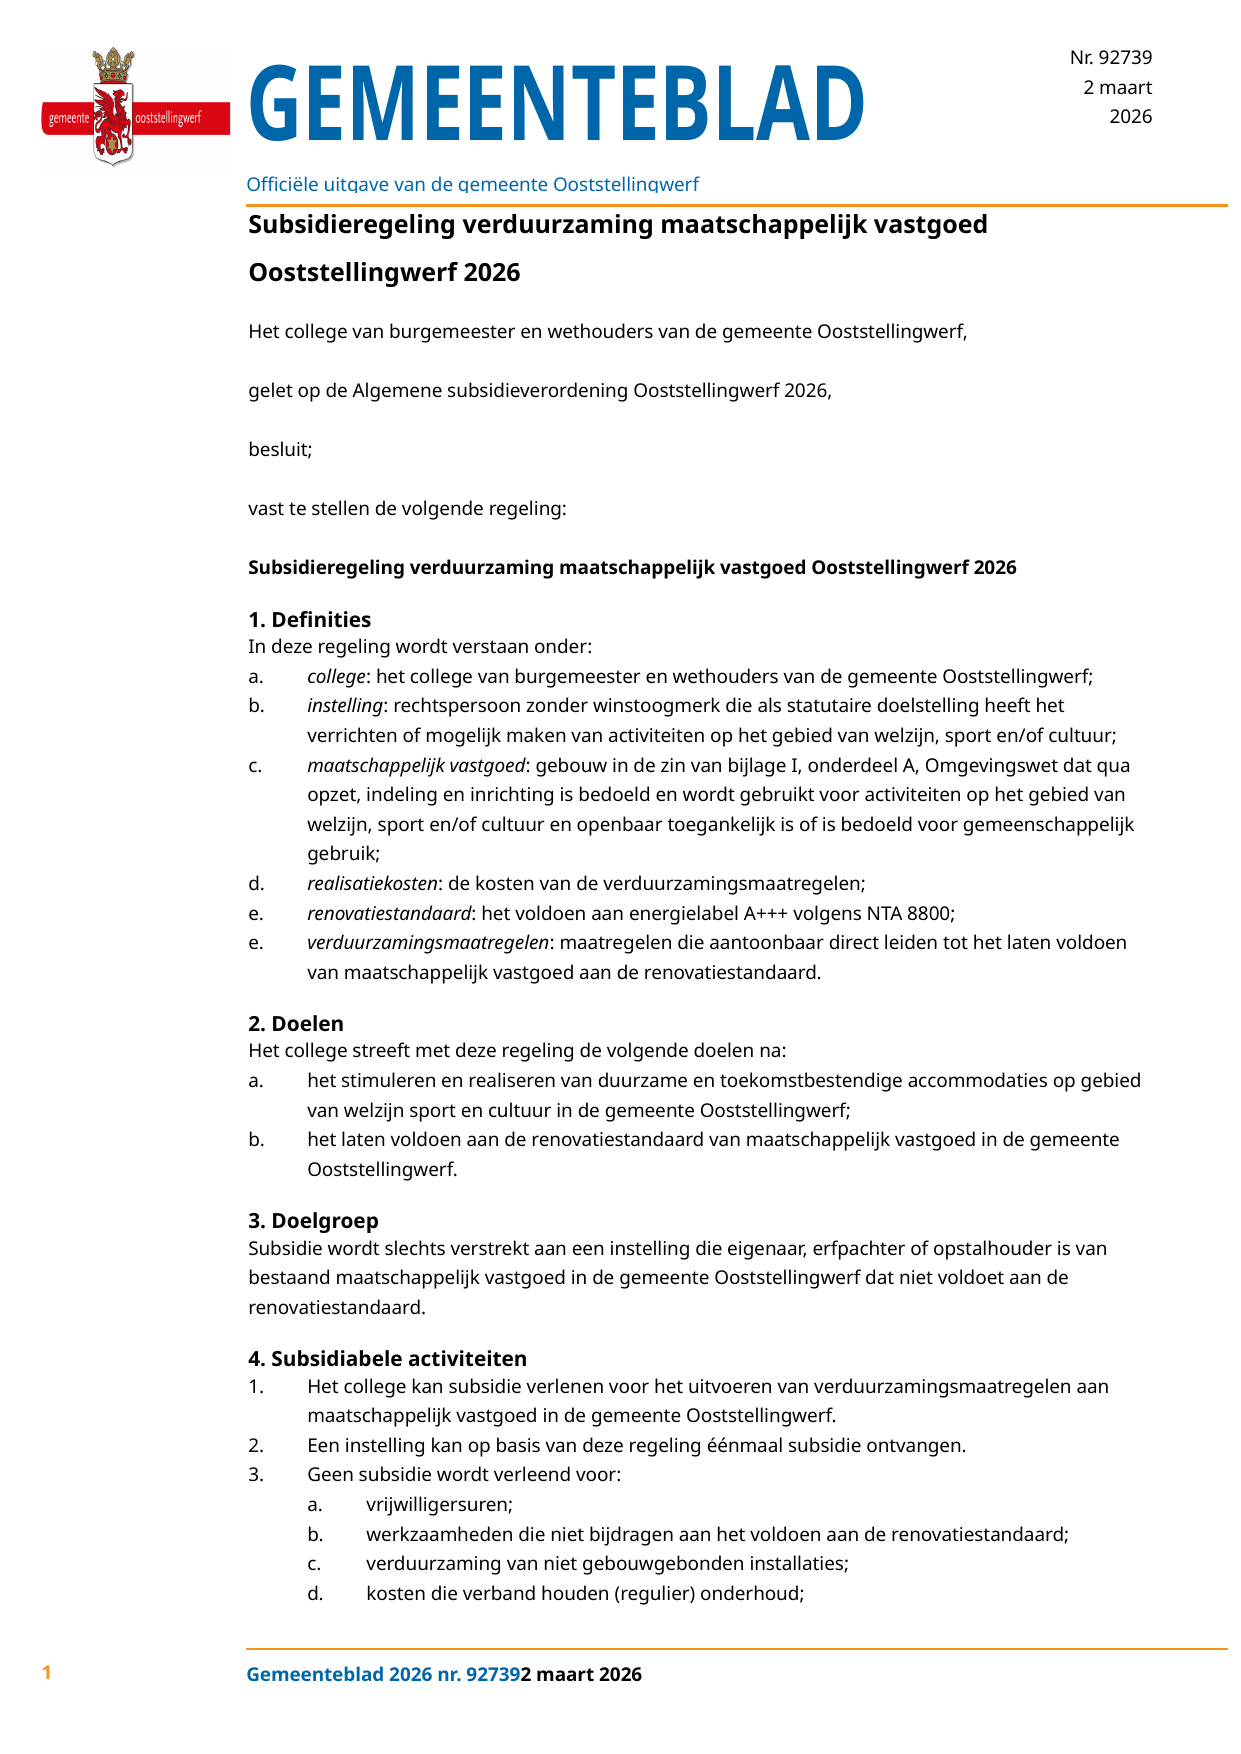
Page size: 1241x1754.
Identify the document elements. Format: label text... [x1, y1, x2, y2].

list Het college kan subsidie verlenen voor het uitvoeren van verduurzamingsmaatregelen aan maatschappelijk vastgoed in de gemeente Ooststellingwerf. [248, 1373, 1152, 1428]
list werkzaamheden die niet bijdragen aan het voldoen aan de renovatiestandaard; [307, 1521, 1152, 1547]
text vast te stellen de volgende regeling: [248, 495, 1152, 521]
list Geen subsidie wordt verleend voor: [248, 1462, 1152, 1487]
text 2. Doelen [248, 1009, 1152, 1038]
list college: het college van burgemeester en wethouders van de gemeente Ooststellingwerf; [248, 663, 1152, 689]
text 1. Definities [248, 605, 1152, 633]
text 4. Subsidiabele activiteiten [248, 1344, 1152, 1373]
list het laten voldoen aan de renovatiestandaard van maatschappelijk vastgoed in de gemeente Ooststellingwerf. [248, 1126, 1152, 1182]
list het stimuleren en realiseren van duurzame en toekomstbestendige accommodaties op gebied van welzijn sport en cultuur in de gemeente Ooststellingwerf; [248, 1067, 1152, 1123]
text Het college van burgemeester en wethouders van de gemeente Ooststellingwerf, [248, 318, 1152, 344]
list realisatiekosten: de kosten van de verduurzamingsmaatregelen; [248, 870, 1152, 896]
list verduurzamingsmaatregelen: maatregelen die aantoonbaar direct leiden tot het laten voldoen van maatschappelijk vastgoed aan de renovatiestandaard. [248, 929, 1152, 984]
picture [41, 47, 231, 172]
text besluit; [248, 436, 1152, 462]
list renovatiestandaard: het voldoen aan energielabel A+++ volgens NTA 8800; [248, 900, 1152, 925]
list Een instelling kan op basis van deze regeling éénmaal subsidie ontvangen. [248, 1432, 1152, 1458]
list verduurzaming van niet gebouwgebonden installaties; [307, 1550, 1152, 1576]
list maatschappelijk vastgoed: gebouw in de zin van bijlage I, onderdeel A, Omgevingswet dat qua opzet, indeling en inrichting is bedoeld en wordt gebruikt voor activiteiten op het gebied van welzijn, sport en/of cultuur en openbaar toegankelijk is of is bedoeld voor gemeenschappelijk gebruik; [248, 752, 1152, 866]
list vrijwilligersuren; [307, 1491, 1152, 1517]
text In deze regeling wordt verstaan onder: [248, 633, 1152, 659]
text Het college streeft met deze regeling de volgende doelen na: [248, 1038, 1152, 1063]
list kosten die verband houden (regulier) onderhoud; [307, 1580, 1152, 1606]
list instelling: rechtspersoon zonder winstoogmerk die als statutaire doelstelling heeft het verrichten of mogelijk maken van activiteiten op het gebied van welzijn, sport en/of cultuur; [248, 693, 1152, 748]
text Subsidieregeling verduurzaming maatschappelijk vastgoed Ooststellingwerf 2026 [248, 554, 1152, 580]
text 3. Doelgroep [248, 1206, 1152, 1235]
text Subsidie wordt slechts verstrekt aan een instelling die eigenaar, erfpachter of opstalhouder is van bestaand maatschappelijk vastgoed in de gemeente Ooststellingwerf dat niet voldoet aan de renovatiestandaard. [248, 1235, 1152, 1320]
text gelet op de Algemene subsidieverordening Ooststellingwerf 2026, [248, 377, 1152, 403]
text Subsidieregeling verduurzaming maatschappelijk vastgoed Ooststellingwerf 2026 [248, 207, 1152, 288]
